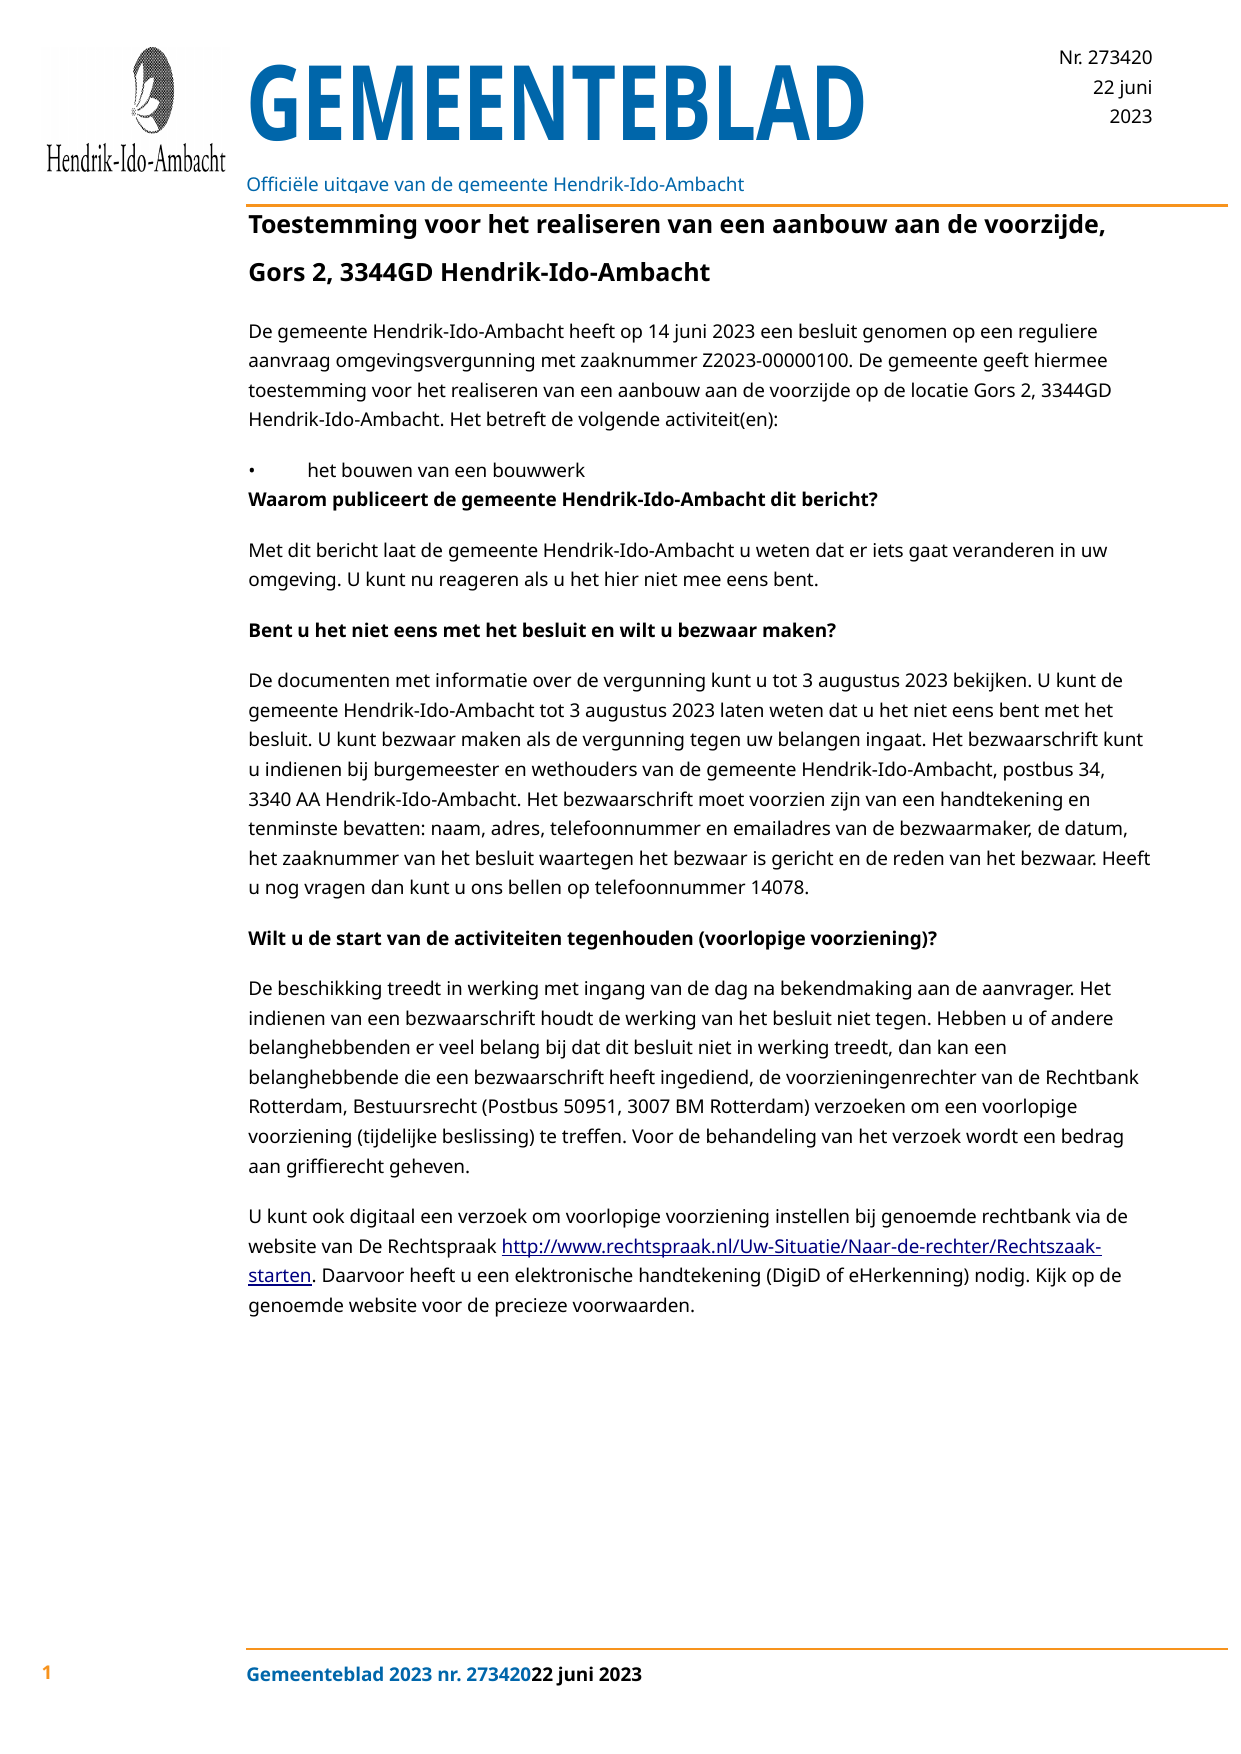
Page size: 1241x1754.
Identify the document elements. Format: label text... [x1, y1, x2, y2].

text U kunt ook digitaal een verzoek om voorlopige voorziening instellen bij genoemde rechtbank via de website van De Rechtspraak http://www.rechtspraak.nl/Uw-Situatie/Naar-de-rechter/Rechtszaak-starten. Daarvoor heeft u een elektronische handtekening (DigiD of eHerkenning) nodig. Kijk op de genoemde website voor de precieze voorwaarden. [248, 1203, 1152, 1318]
text De beschikking treedt in werking met ingang van de dag na bekendmaking aan de aanvrager. Het indienen van een bezwaarschrift houdt de werking van het besluit niet tegen. Hebben u of andere belanghebbenden er veel belang bij dat dit besluit niet in werking treedt, dan kan een belanghebbende die een bezwaarschrift heeft ingediend, de voorzieningenrechter van de Rechtbank Rotterdam, Bestuursrecht (Postbus 50951, 3007 BM Rotterdam) verzoeken om een voorlopige voorziening (tijdelijke beslissing) te treffen. Voor de behandeling van het verzoek wordt een bedrag aan griffierecht geheven. [248, 975, 1152, 1179]
list het bouwen van een bouwwerk [248, 457, 1152, 483]
text Met dit bericht laat de gemeente Hendrik-Ido-Ambacht u weten dat er iets gaat veranderen in uw omgeving. U kunt nu reageren als u het hier niet mee eens bent. [248, 537, 1152, 592]
text Wilt u de start van de activiteiten tegenhouden (voorlopige voorziening)? [248, 925, 1152, 951]
text Toestemming voor het realiseren van een aanbouw aan de voorzijde, Gors 2, 3344GD Hendrik-Ido-Ambacht [248, 207, 1152, 288]
text Bent u het niet eens met het besluit en wilt u bezwaar maken? [248, 617, 1152, 643]
picture [41, 47, 231, 172]
text Waarom publiceert de gemeente Hendrik-Ido-Ambacht dit bericht? [248, 487, 1152, 512]
text De gemeente Hendrik-Ido-Ambacht heeft op 14 juni 2023 een besluit genomen op een reguliere aanvraag omgevingsvergunning met zaaknummer Z2023-00000100. De gemeente geeft hiermee toestemming voor het realiseren van een aanbouw aan de voorzijde op de locatie Gors 2, 3344GD Hendrik-Ido-Ambacht. Het betreft de volgende activiteit(en): [248, 318, 1152, 432]
text De documenten met informatie over de vergunning kunt u tot 3 augustus 2023 bekijken. U kunt de gemeente Hendrik-Ido-Ambacht tot 3 augustus 2023 laten weten dat u het niet eens bent met het besluit. U kunt bezwaar maken als de vergunning tegen uw belangen ingaat. Het bezwaarschrift kunt u indienen bij burgemeester en wethouders van de gemeente Hendrik-Ido-Ambacht, postbus 34, 3340 AA Hendrik-Ido-Ambacht. Het bezwaarschrift moet voorzien zijn van een handtekening en tenminste bevatten: naam, adres, telefoonnummer en emailadres van de bezwaarmaker, de datum, het zaaknummer van het besluit waartegen het bezwaar is gericht en de reden van het bezwaar. Heeft u nog vragen dan kunt u ons bellen op telefoonnummer 14078. [248, 667, 1152, 900]
